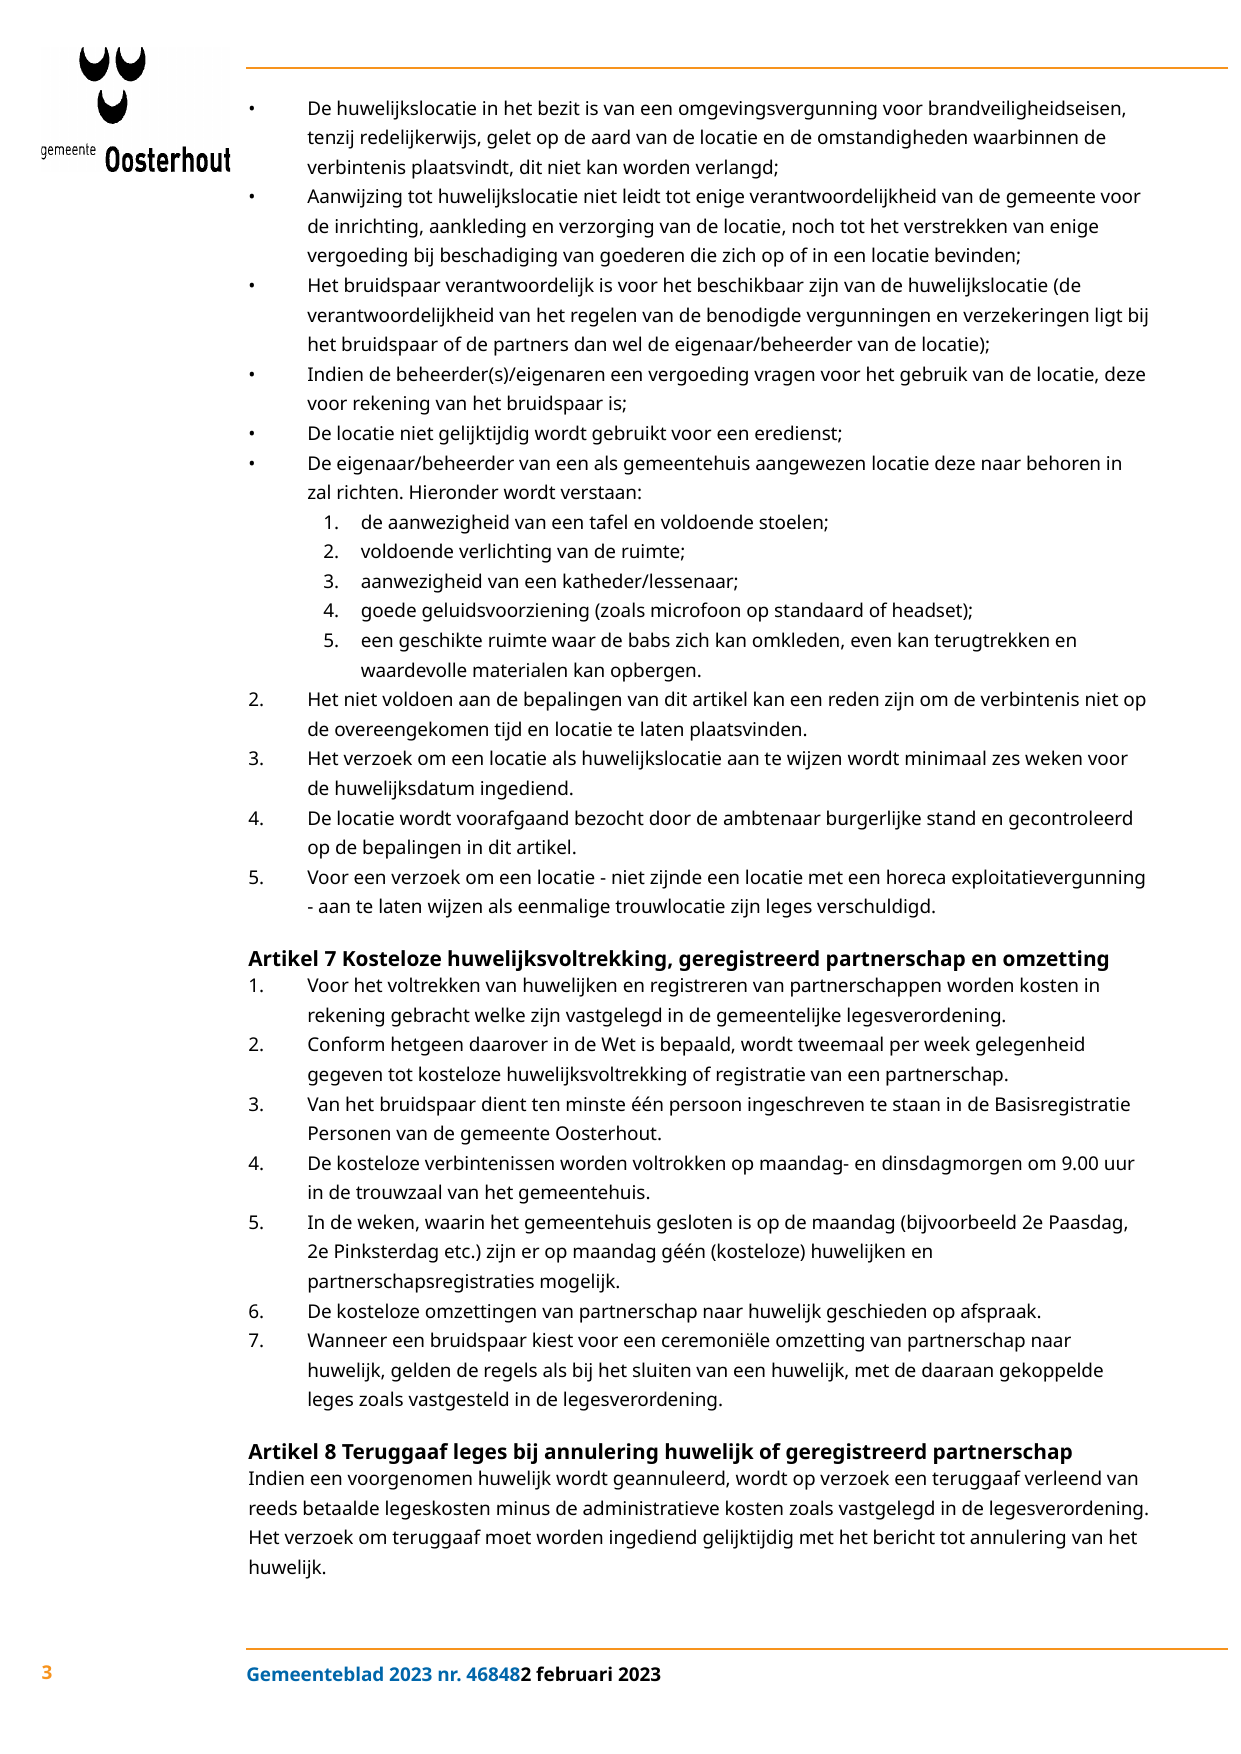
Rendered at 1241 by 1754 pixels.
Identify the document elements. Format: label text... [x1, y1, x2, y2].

list goede geluidsvoorziening (zoals microfoon op standaard of headset); [323, 598, 1152, 623]
list de aanwezigheid van een tafel en voldoende stoelen; [323, 509, 1152, 535]
list een geschikte ruimte waar de babs zich kan omkleden, even kan terugtrekken en waardevolle materialen kan opbergen. [323, 627, 1152, 683]
list De locatie niet gelijktijdig wordt gebruikt voor een eredienst; [248, 420, 1152, 446]
list Het niet voldoen aan de bepalingen van dit artikel kan een reden zijn om de verbintenis niet op de overeengekomen tijd en locatie te laten plaatsvinden. [248, 686, 1152, 742]
list Van het bruidspaar dient ten minste één persoon ingeschreven te staan in de Basisregistratie Personen van de gemeente Oosterhout. [248, 1091, 1152, 1146]
text Artikel 7 Kosteloze huwelijksvoltrekking, geregistreerd partnerschap en omzetting [248, 944, 1152, 972]
list Voor een verzoek om een locatie - niet zijnde een locatie met een horeca exploitatievergunning - aan te laten wijzen als eenmalige trouwlocatie zijn leges verschuldigd. [248, 864, 1152, 919]
text Indien een voorgenomen huwelijk wordt geannuleerd, wordt op verzoek een teruggaaf verleend van reeds betaalde legeskosten minus de administratieve kosten zoals vastgelegd in de legesverordening. Het verzoek om teruggaaf moet worden ingediend gelijktijdig met het bericht tot annulering van het huwelijk. [248, 1465, 1152, 1580]
text Artikel 8 Teruggaaf leges bij annulering huwelijk of geregistreerd partnerschap [248, 1437, 1152, 1465]
list De kosteloze omzettingen van partnerschap naar huwelijk geschieden op afspraak. [248, 1298, 1152, 1323]
list Het bruidspaar verantwoordelijk is voor het beschikbaar zijn van de huwelijkslocatie (de verantwoordelijkheid van het regelen van de benodigde vergunningen en verzekeringen ligt bij het bruidspaar of de partners dan wel de eigenaar/beheerder van de locatie); [248, 272, 1152, 357]
list Wanneer een bruidspaar kiest voor een ceremoniële omzetting van partnerschap naar huwelijk, gelden de regels als bij het sluiten van een huwelijk, met de daaraan gekoppelde leges zoals vastgesteld in de legesverordening. [248, 1327, 1152, 1412]
list De locatie wordt voorafgaand bezocht door de ambtenaar burgerlijke stand en gecontroleerd op de bepalingen in dit artikel. [248, 805, 1152, 860]
list De eigenaar/beheerder van een als gemeentehuis aangewezen locatie deze naar behoren in zal richten. Hieronder wordt verstaan: [248, 450, 1152, 505]
list Conform hetgeen daarover in de Wet is bepaald, wordt tweemaal per week gelegenheid gegeven tot kosteloze huwelijksvoltrekking of registratie van een partnerschap. [248, 1032, 1152, 1087]
list voldoende verlichting van de ruimte; [323, 538, 1152, 564]
list De kosteloze verbintenissen worden voltrokken op maandag- en dinsdagmorgen om 9.00 uur in de trouwzaal van het gemeentehuis. [248, 1150, 1152, 1205]
list aanwezigheid van een katheder/lessenaar; [323, 568, 1152, 594]
list In de weken, waarin het gemeentehuis gesloten is op de maandag (bijvoorbeeld 2e Paasdag, 2e Pinksterdag etc.) zijn er op maandag géén (kosteloze) huwelijken en partnerschapsregistraties mogelijk. [248, 1209, 1152, 1294]
list Aanwijzing tot huwelijkslocatie niet leidt tot enige verantwoordelijkheid van de gemeente voor de inrichting, aankleding en verzorging van de locatie, noch tot het verstrekken van enige vergoeding bij beschadiging van goederen die zich op of in een locatie bevinden; [248, 183, 1152, 268]
list Indien de beheerder(s)/eigenaren een vergoeding vragen voor het gebruik van de locatie, deze voor rekening van het bruidspaar is; [248, 361, 1152, 416]
list De huwelijkslocatie in het bezit is van een omgevingsvergunning voor brandveiligheidseisen, tenzij redelijkerwijs, gelet op de aard van de locatie en de omstandigheden waarbinnen de verbintenis plaatsvindt, dit niet kan worden verlangd; [248, 95, 1152, 180]
picture [41, 47, 231, 172]
list Voor het voltrekken van huwelijken en registreren van partnerschappen worden kosten in rekening gebracht welke zijn vastgelegd in de gemeentelijke legesverordening. [248, 972, 1152, 1028]
list Het verzoek om een locatie als huwelijkslocatie aan te wijzen wordt minimaal zes weken voor de huwelijksdatum ingediend. [248, 746, 1152, 801]
